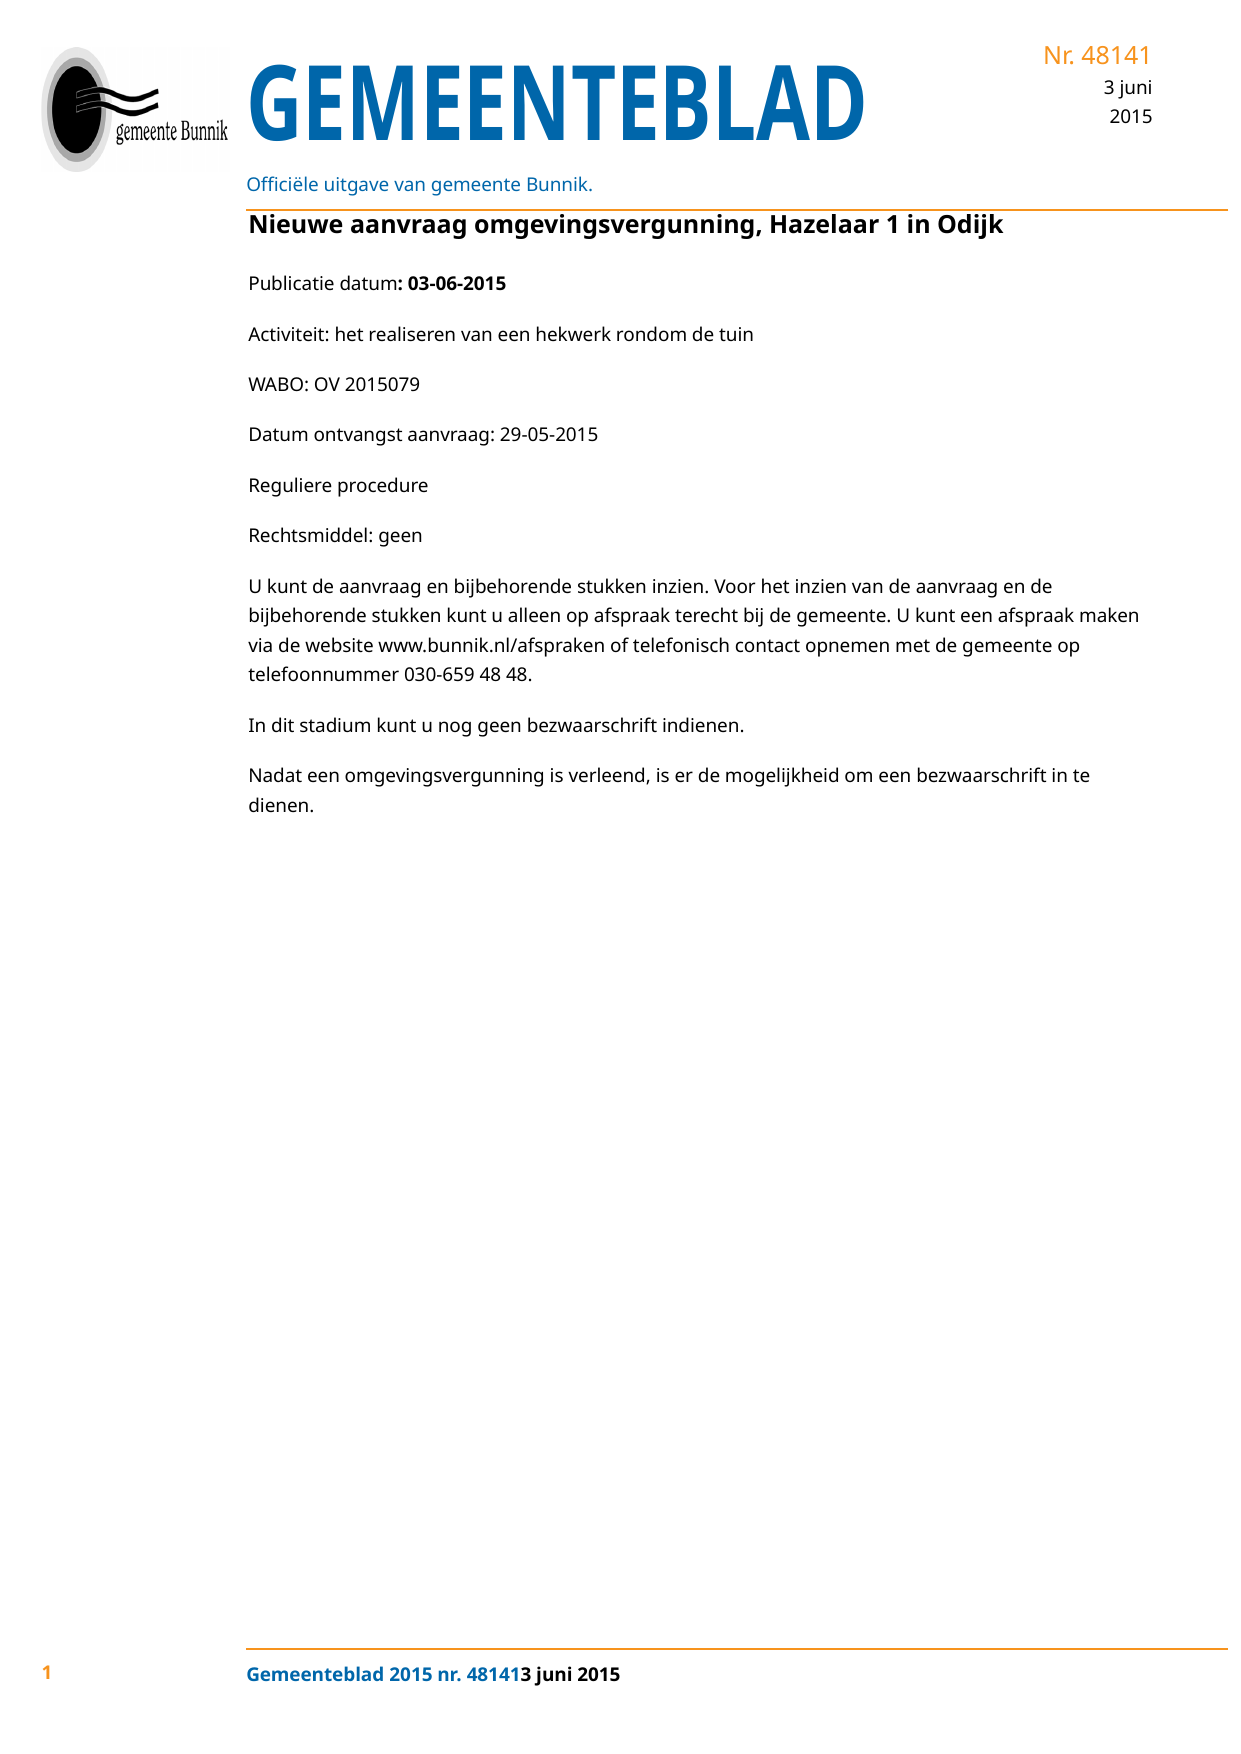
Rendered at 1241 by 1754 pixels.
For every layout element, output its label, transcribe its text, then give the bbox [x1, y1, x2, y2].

text Activiteit: het realiseren van een hekwerk rondom de tuin [248, 321, 1152, 346]
picture [41, 47, 231, 172]
text WABO: OV 2015079 [248, 371, 1152, 397]
text Nadat een omgevingsvergunning is verleend, is er de mogelijkheid om een bezwaarschrift in te dienen. [248, 762, 1152, 818]
text Rechtsmiddel: geen [248, 522, 1152, 548]
text Reguliere procedure [248, 472, 1152, 498]
text Nieuwe aanvraag omgevingsvergunning, Hazelaar 1 in Odijk [248, 211, 1152, 241]
text In dit stadium kunt u nog geen bezwaarschrift indienen. [248, 712, 1152, 738]
text Publicatie datum: 03-06-2015 [248, 270, 1152, 296]
text Datum ontvangst aanvraag: 29-05-2015 [248, 422, 1152, 447]
text U kunt de aanvraag en bijbehorende stukken inzien. Voor het inzien van de aanvraag en de bijbehorende stukken kunt u alleen op afspraak terecht bij de gemeente. U kunt een afspraak maken via de website www.bunnik.nl/afspraken of telefonisch contact opnemen met de gemeente op telefoonnummer 030-659 48 48. [248, 573, 1152, 687]
